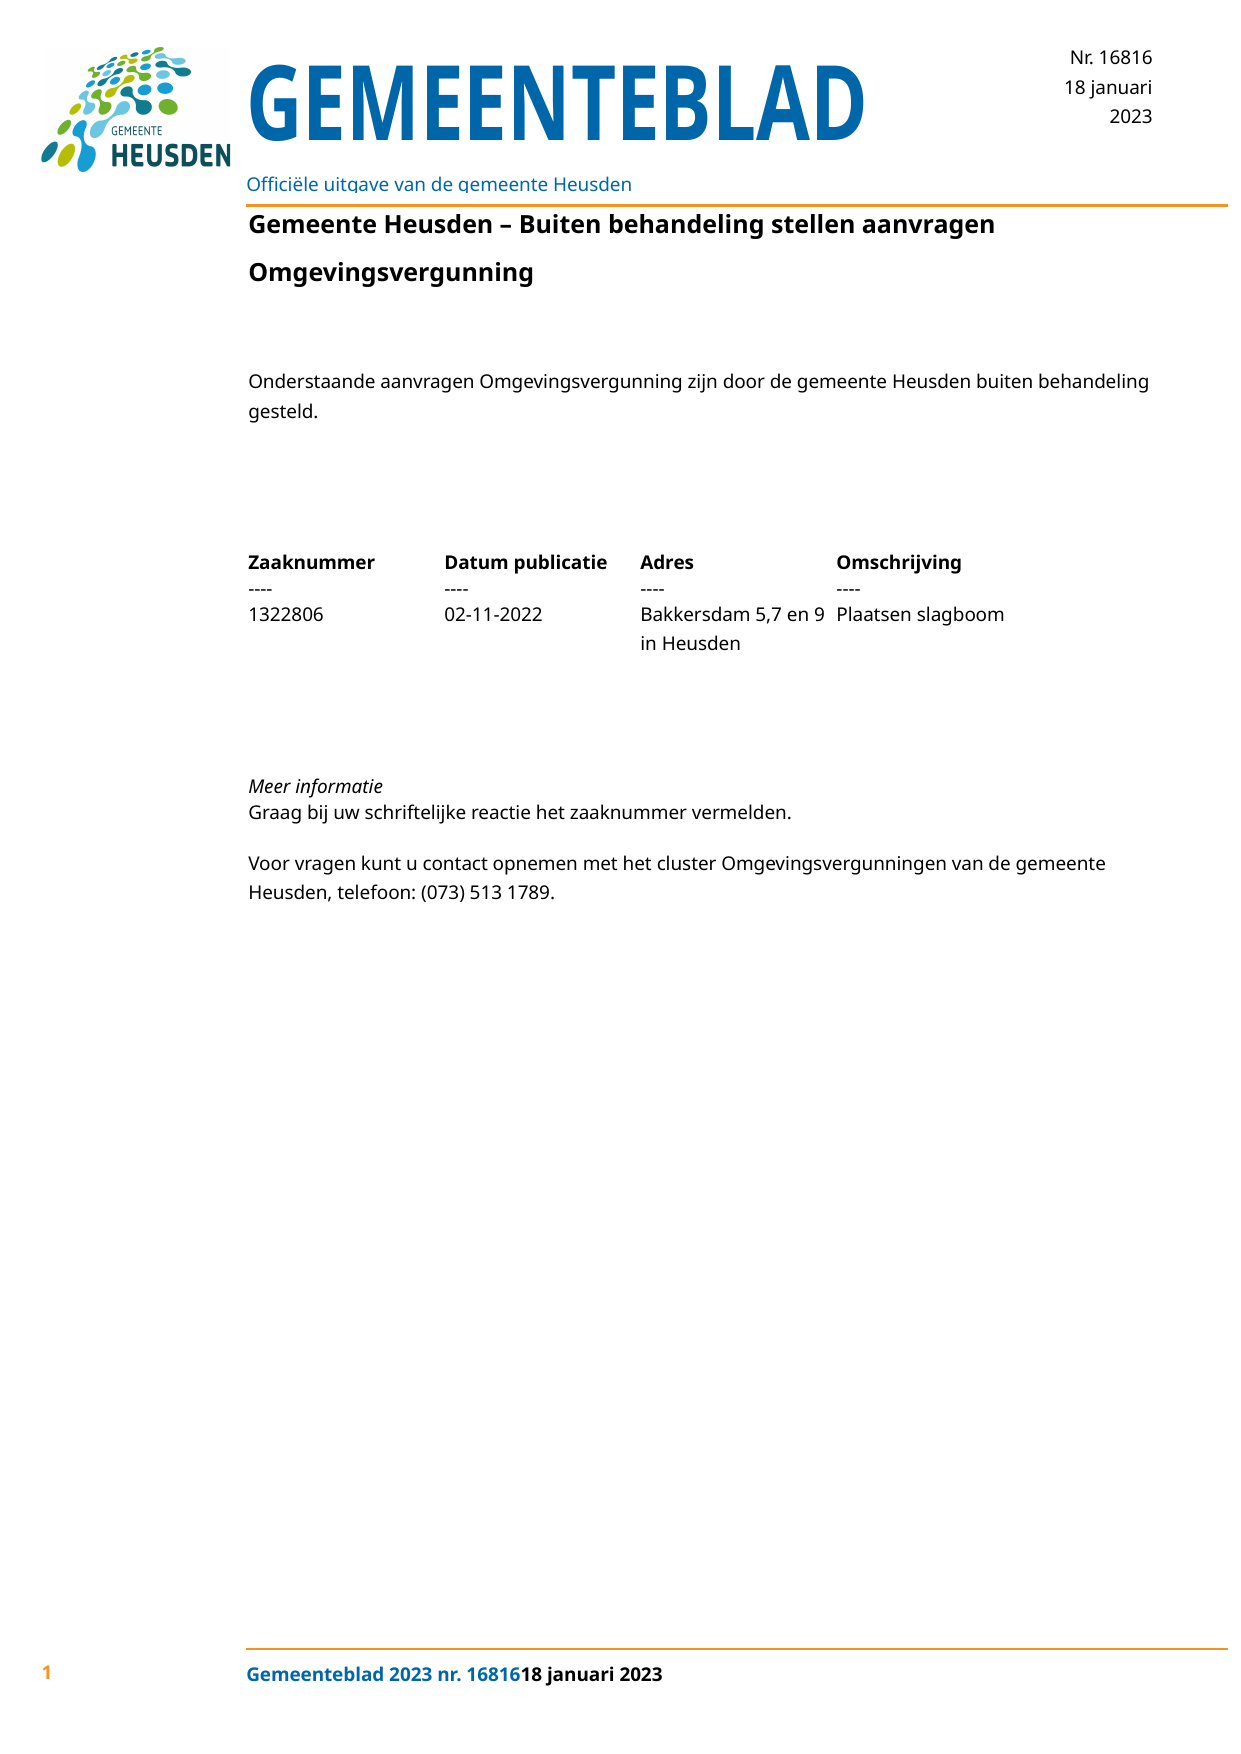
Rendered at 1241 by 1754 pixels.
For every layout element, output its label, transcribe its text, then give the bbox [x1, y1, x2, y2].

table_cell Bakkersdam 5,7 en 9 in Heusden [640, 601, 836, 656]
table_cell 02-11-2022 [444, 601, 640, 656]
text Onderstaande aanvragen Omgevingsvergunning zijn door de gemeente Heusden buiten behandeling gesteld. [248, 368, 1152, 424]
table_cell ---- [444, 575, 640, 601]
table_cell Plaatsen slagboom [836, 601, 1152, 656]
table_header Zaaknummer [248, 549, 444, 575]
table_cell ---- [836, 575, 1152, 601]
table_header Omschrijving [836, 549, 1152, 575]
text Voor vragen kunt u contact opnemen met het cluster Omgevingsvergunningen van de gemeente Heusden, telefoon: (073) 513 1789. [248, 850, 1152, 905]
table_cell ---- [640, 575, 836, 601]
table_cell ---- [248, 575, 444, 601]
text Meer informatie [248, 774, 1152, 799]
text Gemeente Heusden – Buiten behandeling stellen aanvragen Omgevingsvergunning [248, 207, 1152, 288]
table_cell 1322806 [248, 601, 444, 656]
table_header Datum publicatie [444, 549, 640, 575]
picture [41, 47, 231, 172]
text Graag bij uw schriftelijke reactie het zaaknummer vermelden. [248, 799, 1152, 825]
table_header Adres [640, 549, 836, 575]
